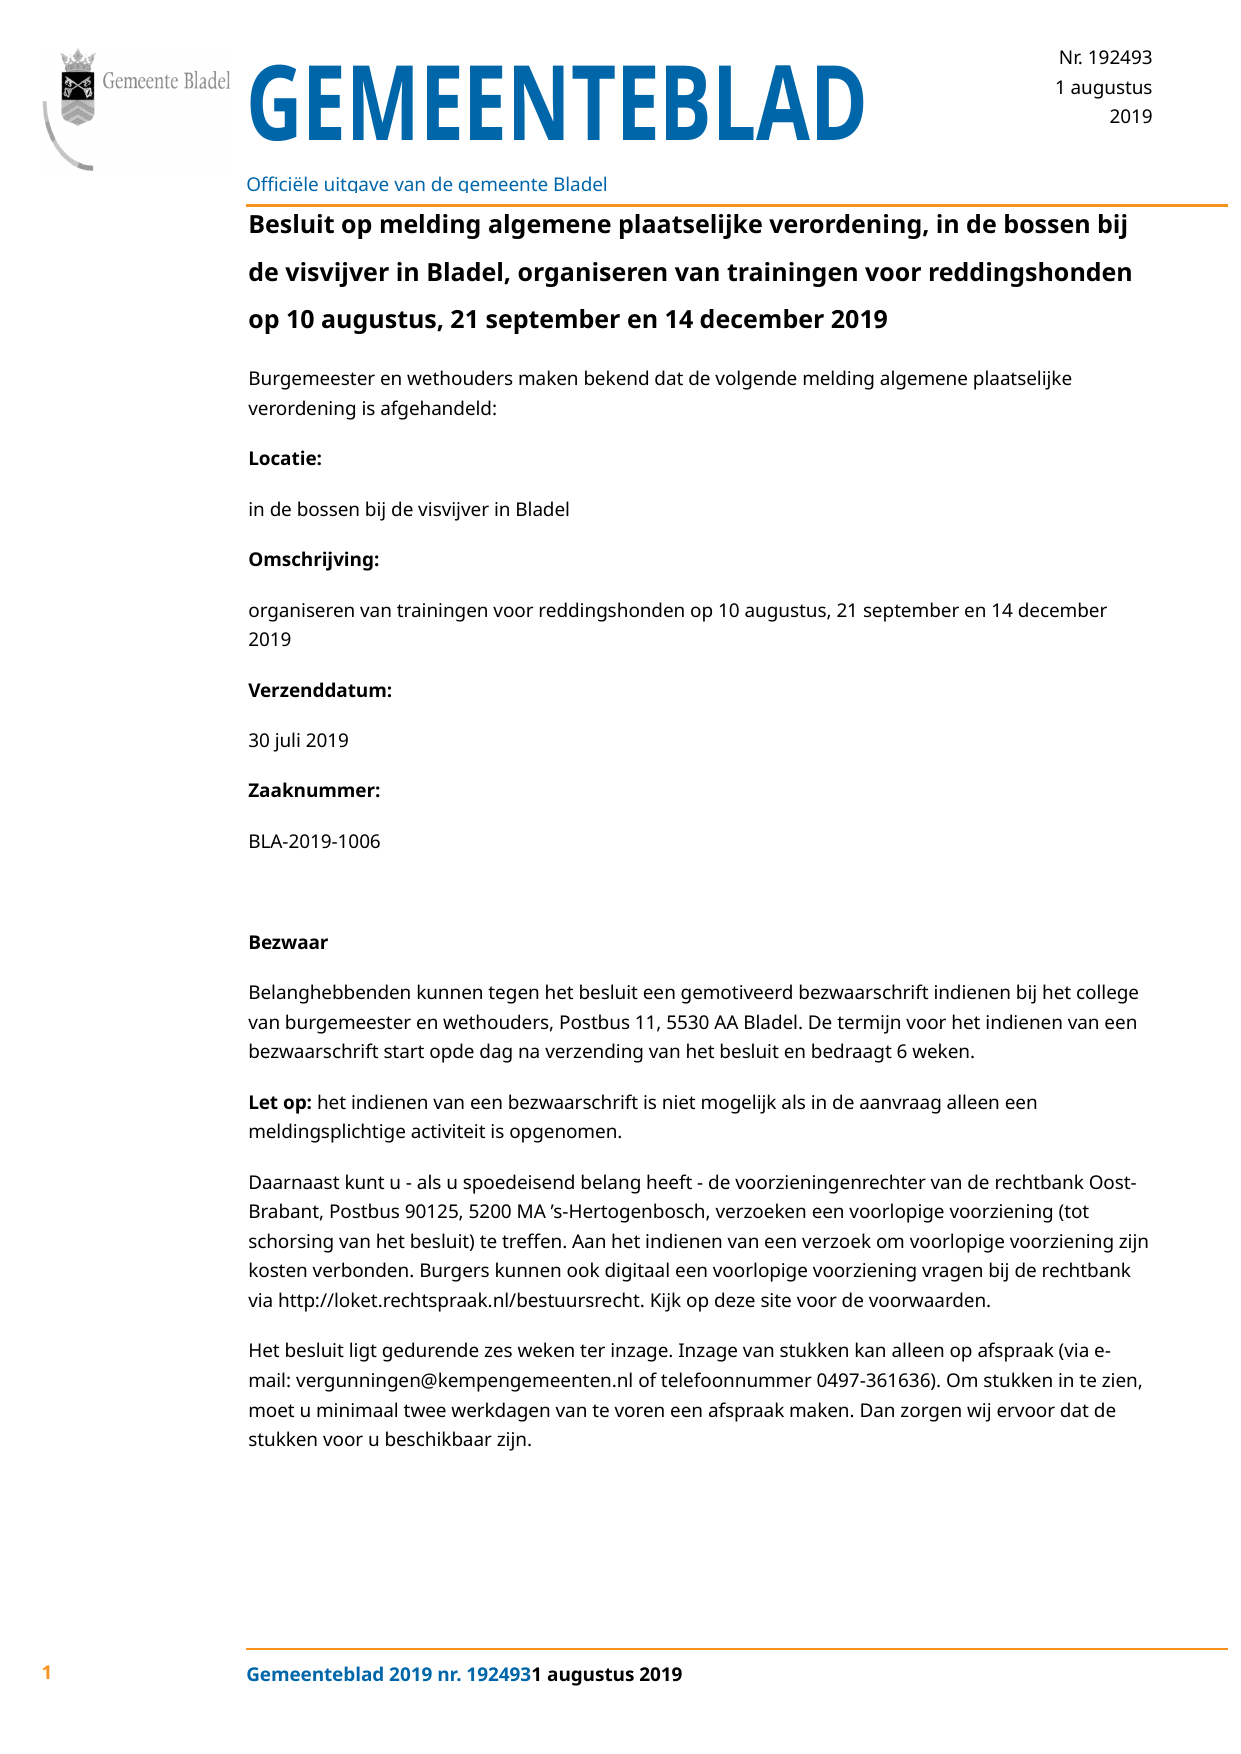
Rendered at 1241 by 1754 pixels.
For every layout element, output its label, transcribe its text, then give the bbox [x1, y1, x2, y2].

text Locatie: [248, 446, 1152, 471]
text Belanghebbenden kunnen tegen het besluit een gemotiveerd bezwaarschrift indienen bij het college van burgemeester en wethouders, Postbus 11, 5530 AA Bladel. De termijn voor het indienen van een bezwaarschrift start opde dag na verzending van het besluit en bedraagt 6 weken. [248, 979, 1152, 1064]
text Burgemeester en wethouders maken bekend dat de volgende melding algemene plaatselijke verordening is afgehandeld: [248, 366, 1152, 421]
picture [41, 47, 231, 172]
text Let op: het indienen van een bezwaarschrift is niet mogelijk als in de aanvraag alleen een meldingsplichtige activiteit is opgenomen. [248, 1089, 1152, 1144]
text Besluit op melding algemene plaatselijke verordening, in de bossen bij de visvijver in Bladel, organiseren van trainingen voor reddingshonden op 10 augustus, 21 september en 14 december 2019 [248, 207, 1152, 336]
text Zaaknummer: [248, 778, 1152, 803]
text Bezwaar [248, 929, 1152, 954]
text Verzenddatum: [248, 677, 1152, 702]
text Daarnaast kunt u - als u spoedeisend belang heeft - de voorzieningenrechter van de rechtbank Oost-Brabant, Postbus 90125, 5200 MA ’s-Hertogenbosch, verzoeken een voorlopige voorziening (tot schorsing van het besluit) te treffen. Aan het indienen van een verzoek om voorlopige voorziening zijn kosten verbonden. Burgers kunnen ook digitaal een voorlopige voorziening vragen bij de rechtbank via http://loket.rechtspraak.nl/bestuursrecht. Kijk op deze site voor de voorwaarden. [248, 1169, 1152, 1313]
text in de bossen bij de visvijver in Bladel [248, 496, 1152, 522]
text organiseren van trainingen voor reddingshonden op 10 augustus, 21 september en 14 december 2019 [248, 597, 1152, 652]
text BLA-2019-1006 [248, 828, 1152, 854]
text Het besluit ligt gedurende zes weken ter inzage. Inzage van stukken kan alleen op afspraak (via e-mail: vergunningen@kempengemeenten.nl of telefoonnummer 0497-361636). Om stukken in te zien, moet u minimaal twee werkdagen van te voren een afspraak maken. Dan zorgen wij ervoor dat de stukken voor u beschikbaar zijn. [248, 1338, 1152, 1452]
text Omschrijving: [248, 546, 1152, 572]
text 30 juli 2019 [248, 727, 1152, 753]
